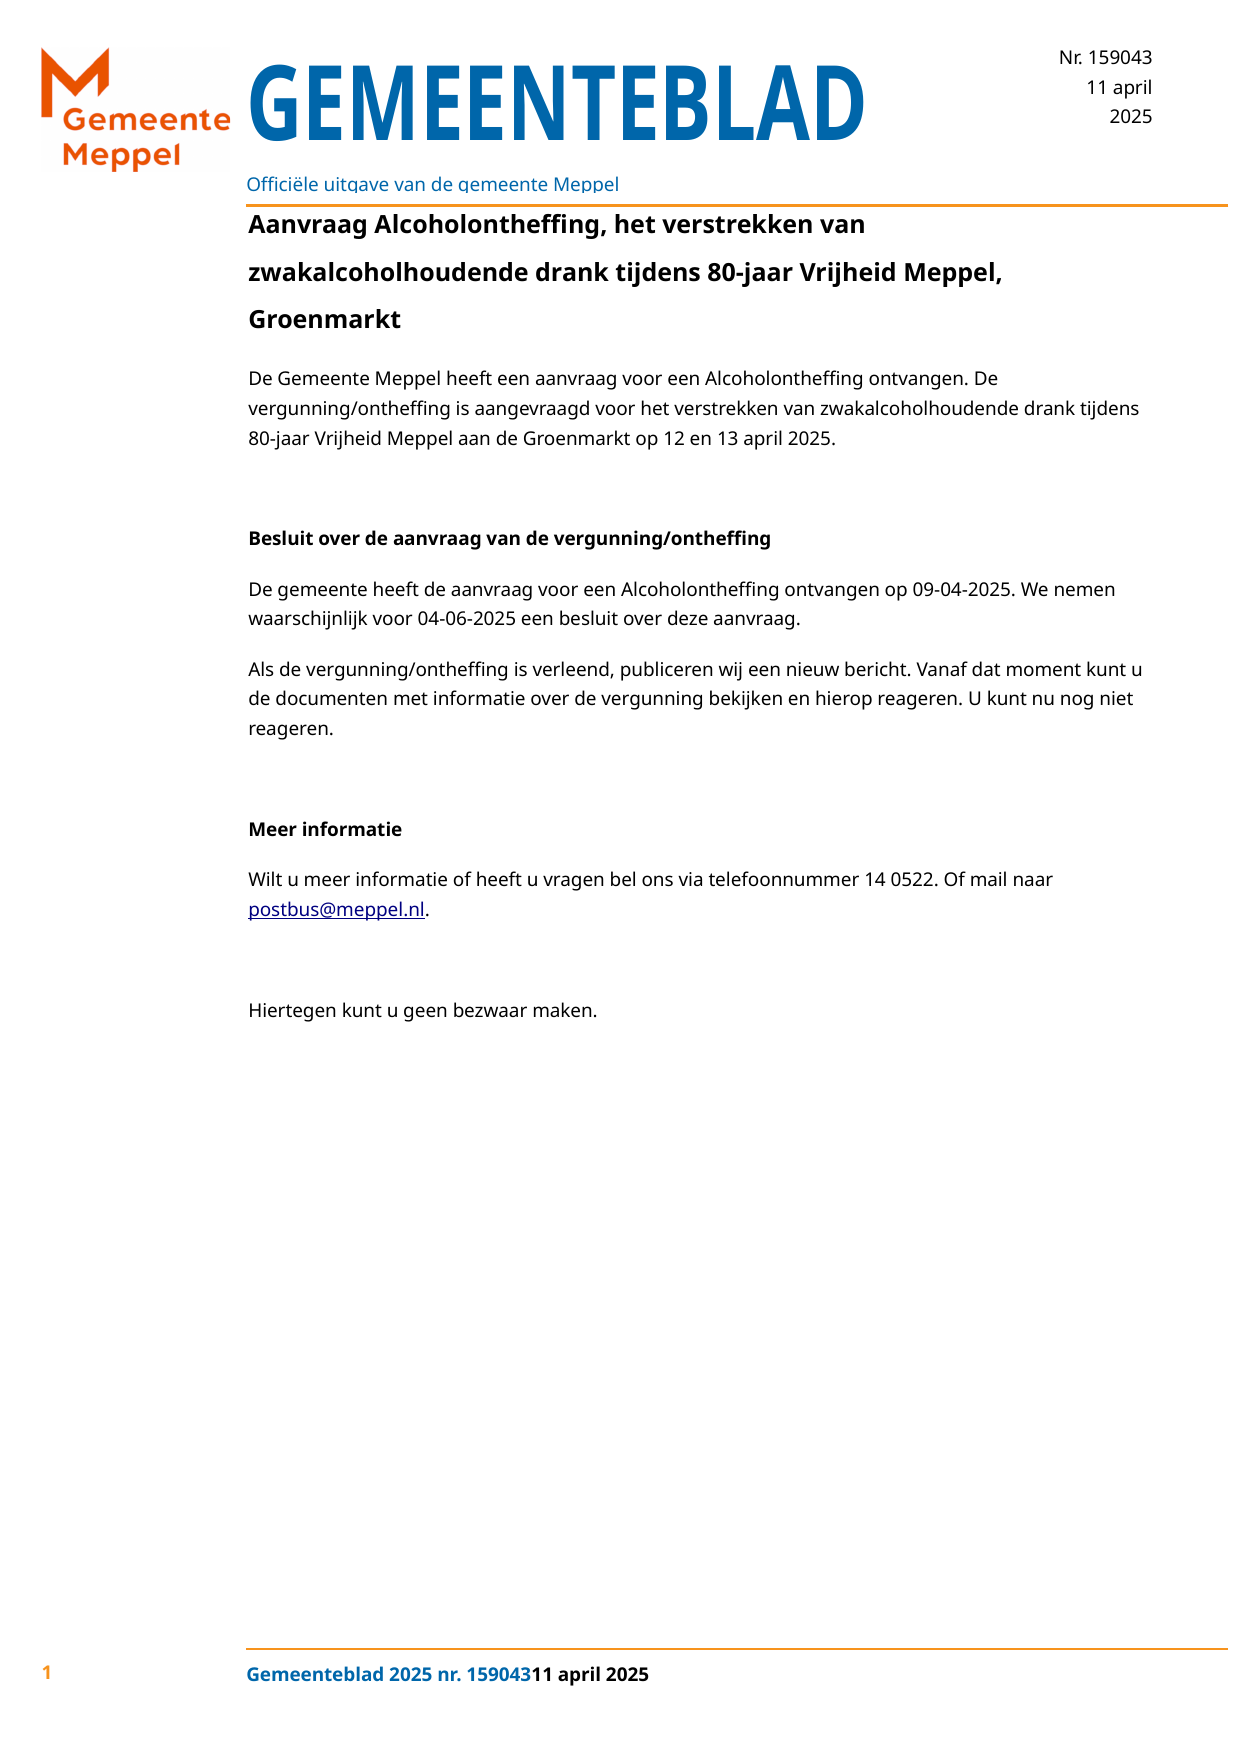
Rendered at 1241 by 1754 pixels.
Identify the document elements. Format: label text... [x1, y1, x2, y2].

text De gemeente heeft de aanvraag voor een Alcoholontheffing ontvangen op 09-04-2025. We nemen waarschijnlijk voor 04-06-2025 een besluit over deze aanvraag. [248, 576, 1152, 631]
text Besluit over de aanvraag van de vergunning/ontheffing [248, 526, 1152, 551]
text De Gemeente Meppel heeft een aanvraag voor een Alcoholontheffing ontvangen. De vergunning/ontheffing is aangevraagd voor het verstrekken van zwakalcoholhoudende drank tijdens 80-jaar Vrijheid Meppel aan de Groenmarkt op 12 en 13 april 2025. [248, 366, 1152, 450]
text Als de vergunning/ontheffing is verleend, publiceren wij een nieuw bericht. Vanaf dat moment kunt u de documenten met informatie over de vergunning bekijken en hierop reageren. U kunt nu nog niet reageren. [248, 656, 1152, 741]
text Hiertegen kunt u geen bezwaar maken. [248, 997, 1152, 1022]
text Meer informatie [248, 816, 1152, 842]
text Wilt u meer informatie of heeft u vragen bel ons via telefoonnummer 14 0522. Of mail naar postbus@meppel.nl. [248, 866, 1152, 922]
text Aanvraag Alcoholontheffing, het verstrekken van zwakalcoholhoudende drank tijdens 80-jaar Vrijheid Meppel, Groenmarkt [248, 207, 1152, 336]
picture [41, 47, 231, 172]
